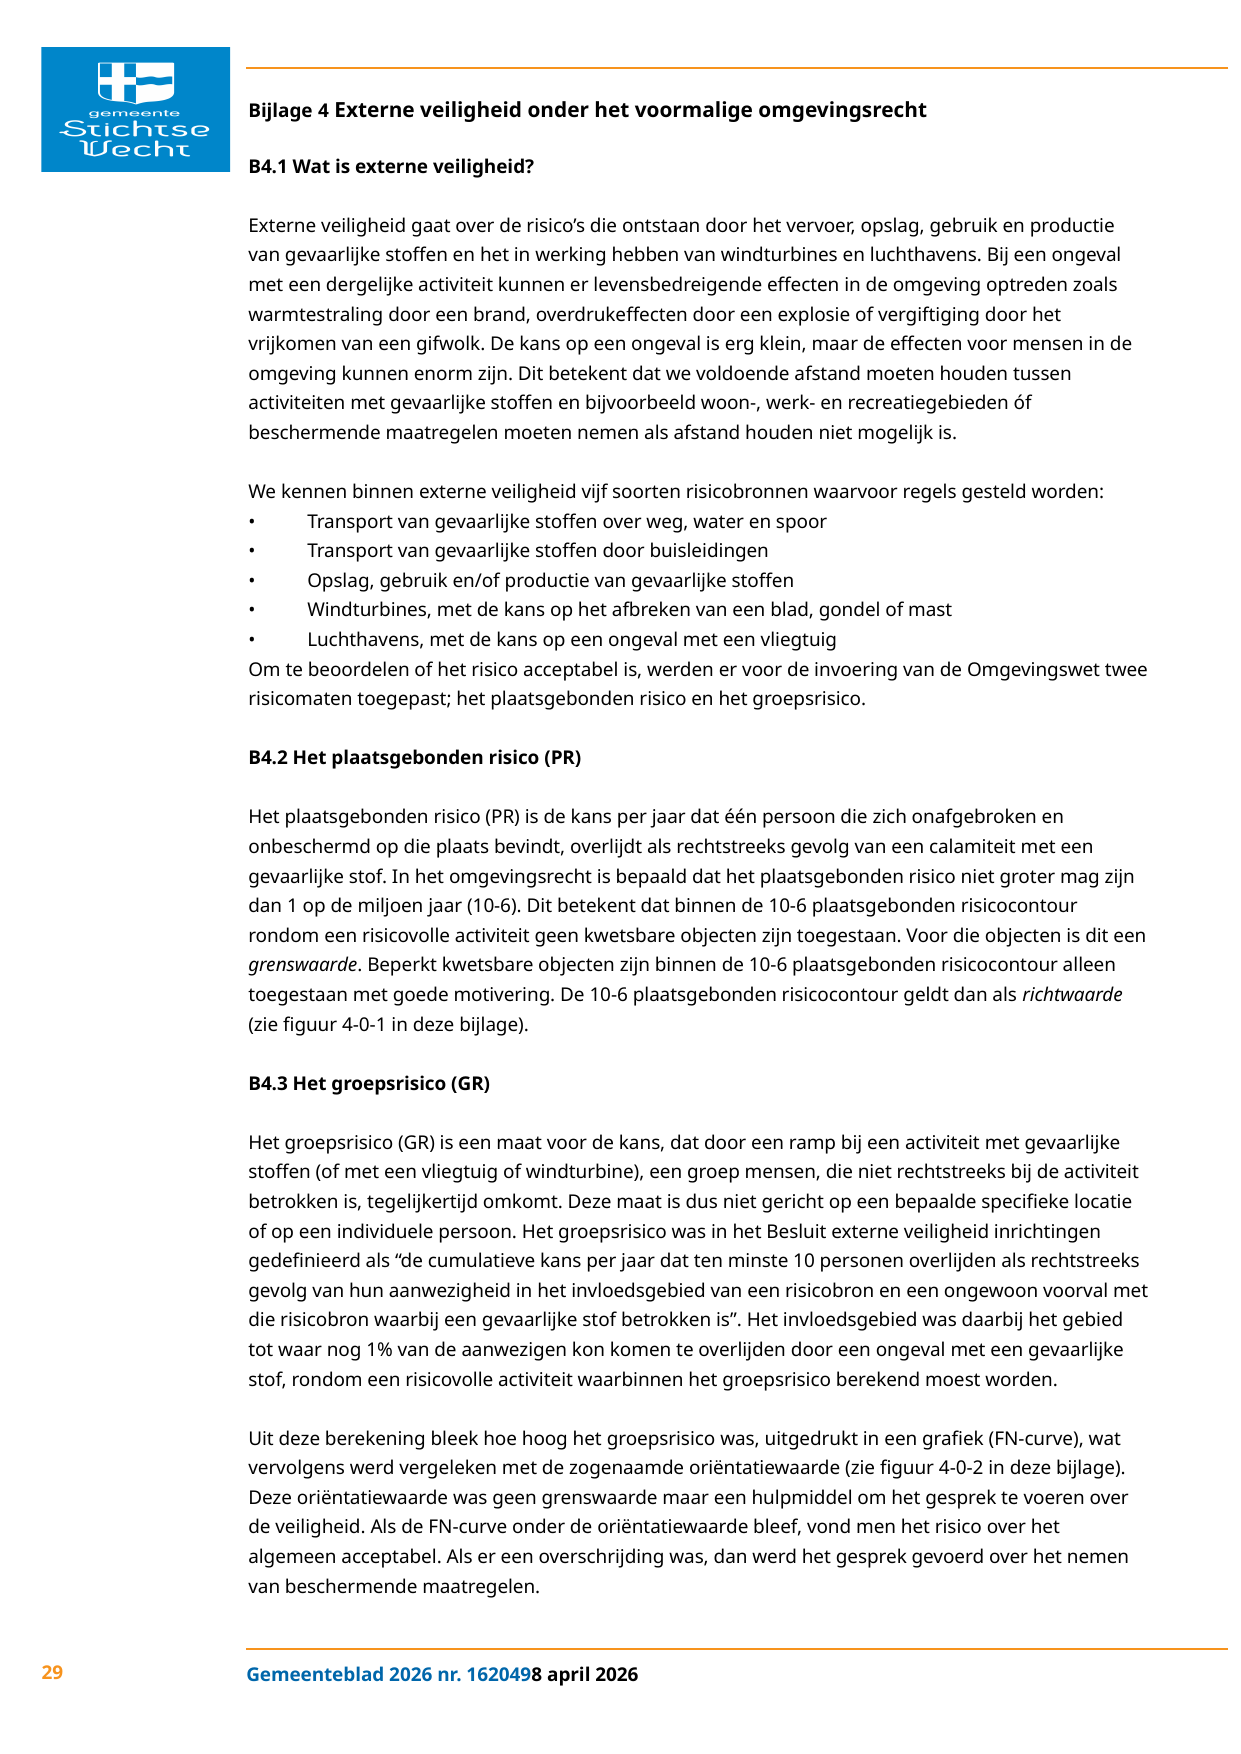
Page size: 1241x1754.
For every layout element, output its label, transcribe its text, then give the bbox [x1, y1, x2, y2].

picture [137, 63, 174, 103]
list Transport van gevaarlijke stoffen over weg, water en spoor [248, 508, 1152, 534]
text B4.1 Wat is externe veiligheid? [248, 153, 1152, 179]
text We kennen binnen externe veiligheid vijf soorten risicobronnen waarvoor regels gesteld worden: [248, 478, 1152, 504]
text B4.3 Het groepsrisico (GR) [248, 1070, 1152, 1096]
text Het plaatsgebonden risico (PR) is de kans per jaar dat één persoon die zich onafgebroken en onbeschermd op die plaats bevindt, overlijdt als rechtstreeks gevolg van een calamiteit met een gevaarlijke stof. In het omgevingsrecht is bepaald dat het plaatsgebonden risico niet groter mag zijn dan 1 op de miljoen jaar (10-6). Dit betekent dat binnen de 10-6 plaatsgebonden risicocontour rondom een risicovolle activiteit geen kwetsbare objecten zijn toegestaan. Voor die objecten is dit een grenswaarde. Beperkt kwetsbare objecten zijn binnen de 10-6 plaatsgebonden risicocontour alleen toegestaan met goede motivering. De 10-6 plaatsgebonden risicocontour geldt dan als richtwaarde (zie figuur 4-0-1 in deze bijlage). [248, 804, 1152, 1037]
list Luchthavens, met de kans op een ongeval met een vliegtuig [248, 626, 1152, 652]
list Opslag, gebruik en/of productie van gevaarlijke stoffen [248, 567, 1152, 593]
text Het groepsrisico (GR) is een maat voor de kans, dat door een ramp bij een activiteit met gevaarlijke stoffen (of met een vliegtuig of windturbine), een groep mensen, die niet rechtstreeks bij de activiteit betrokken is, tegelijkertijd omkomt. Deze maat is dus niet gericht op een bepaalde specifieke locatie of op een individuele persoon. Het groepsrisico was in het Besluit externe veiligheid inrichtingen gedefinieerd als “de cumulatieve kans per jaar dat ten minste 10 personen overlijden als rechtstreeks gevolg van hun aanwezigheid in het invloedsgebied van een risicobron en een ongewoon voorval met die risicobron waarbij een gevaarlijke stof betrokken is”. Het invloedsgebied was daarbij het gebied tot waar nog 1% van de aanwezigen kon komen te overlijden door een ongeval met een gevaarlijke stof, rondom een risicovolle activiteit waarbinnen het groepsrisico berekend moest worden. [248, 1129, 1152, 1392]
text Externe veiligheid gaat over de risico’s die ontstaan door het vervoer, opslag, gebruik en productie van gevaarlijke stoffen en het in werking hebben van windturbines en luchthavens. Bij een ongeval met een dergelijke activiteit kunnen er levensbedreigende effecten in de omgeving optreden zoals warmtestraling door een brand, overdrukeffecten door een explosie of vergiftiging door het vrijkomen van een gifwolk. De kans op een ongeval is erg klein, maar de effecten voor mensen in de omgeving kunnen enorm zijn. Dit betekent dat we voldoende afstand moeten houden tussen activiteiten met gevaarlijke stoffen en bijvoorbeeld woon-, werk- en recreatiegebieden óf beschermende maatregelen moeten nemen als afstand houden niet mogelijk is. [248, 212, 1152, 445]
text Om te beoordelen of het risico acceptabel is, werden er voor de invoering van de Omgevingswet twee risicomaten toegepast; het plaatsgebonden risico en het groepsrisico. [248, 656, 1152, 711]
list Windturbines, met de kans op het afbreken van een blad, gondel of mast [248, 597, 1152, 622]
text B4.2 Het plaatsgebonden risico (PR) [248, 744, 1152, 770]
list Transport van gevaarlijke stoffen door buisleidingen [248, 537, 1152, 563]
picture [99, 63, 135, 101]
text Bijlage 4 Externe veiligheid onder het voormalige omgevingsrecht [248, 95, 1152, 123]
text Uit deze berekening bleek hoe hoog het groepsrisico was, uitgedrukt in een grafiek (FN-curve), wat vervolgens werd vergeleken met de zogenaamde oriëntatiewaarde (zie figuur 4-0-2 in deze bijlage). Deze oriëntatiewaarde was geen grenswaarde maar een hulpmiddel om het gesprek te voeren over de veiligheid. Als de FN-curve onder de oriëntatiewaarde bleef, vond men het risico over het algemeen acceptabel. Als er een overschrijding was, dan werd het gesprek gevoerd over het nemen van beschermende maatregelen. [248, 1425, 1152, 1599]
